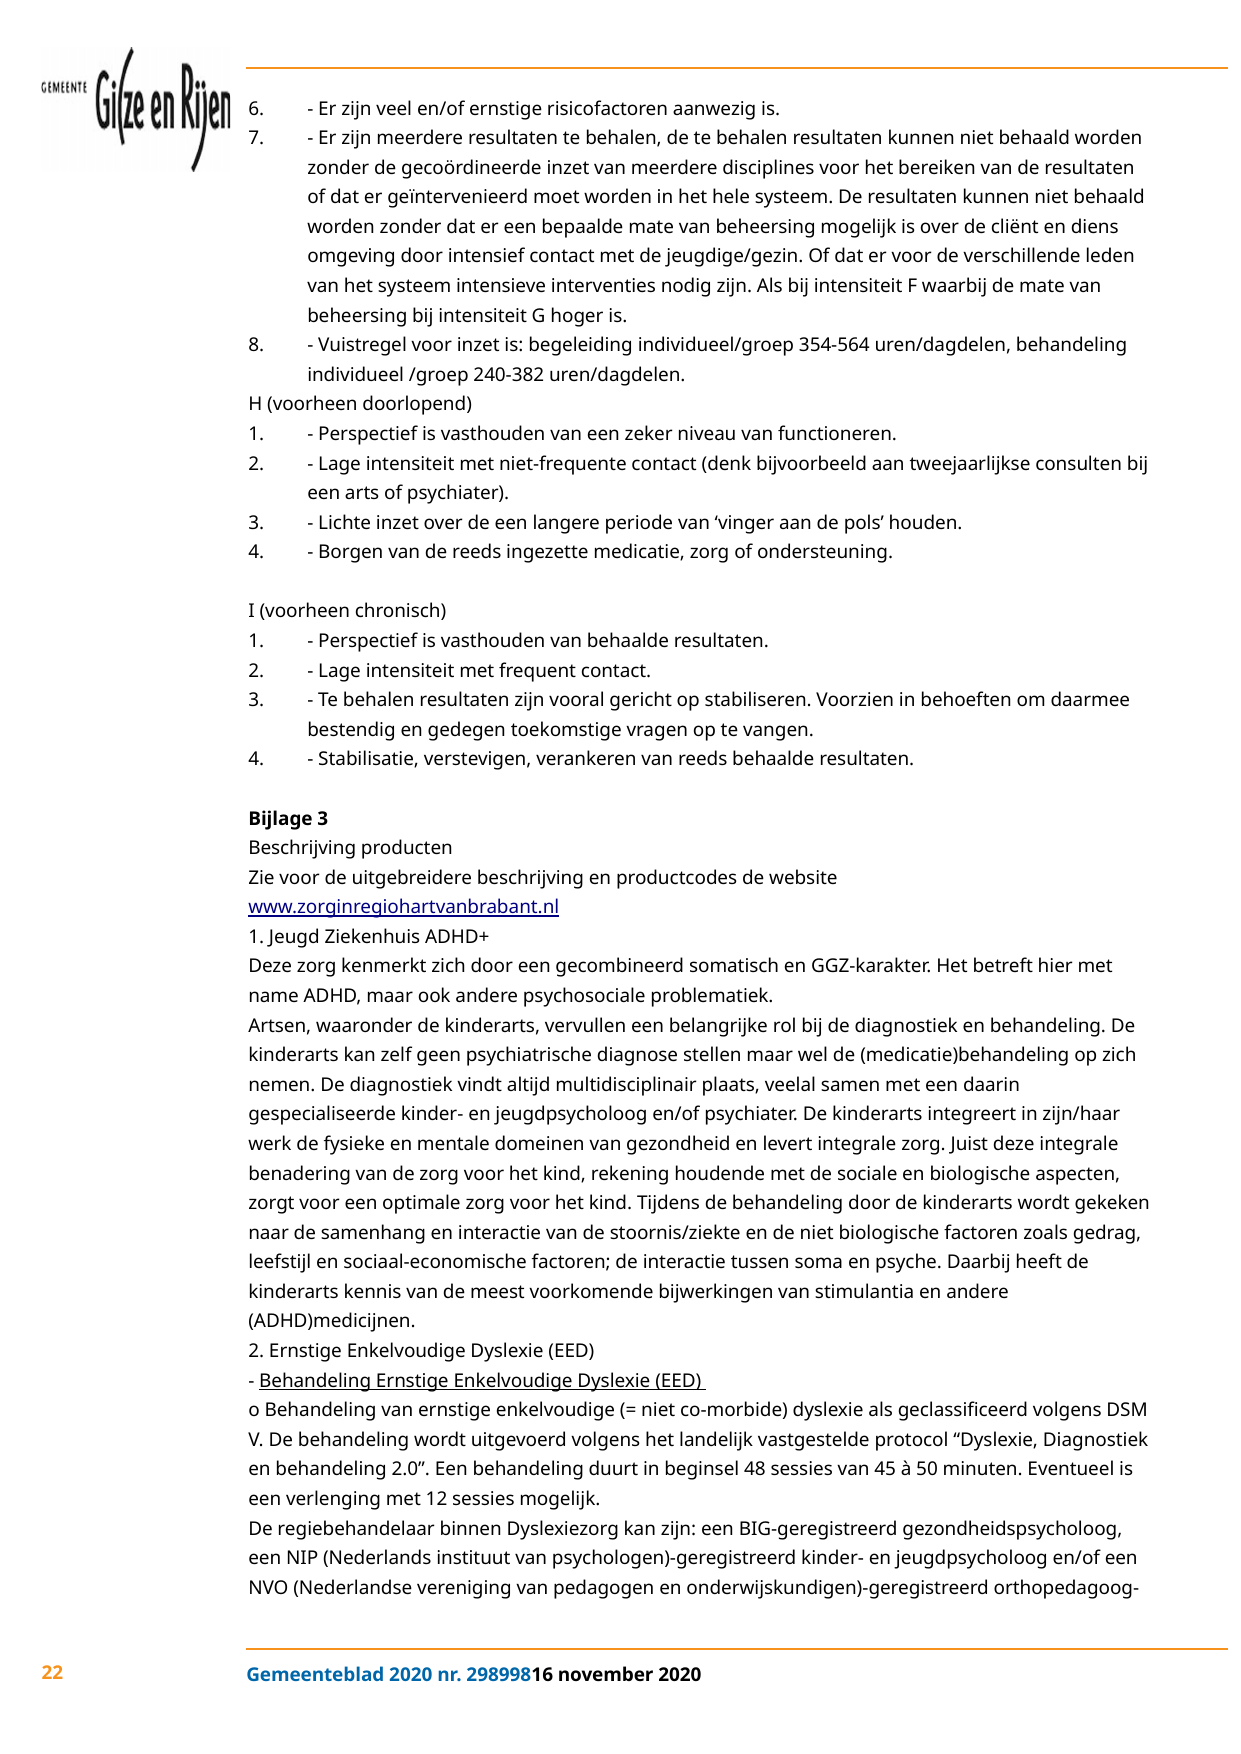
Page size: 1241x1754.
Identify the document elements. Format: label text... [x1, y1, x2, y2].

list - Perspectief is vasthouden van behaalde resultaten. [248, 627, 1152, 653]
list - Perspectief is vasthouden van een zeker niveau van functioneren. [248, 420, 1152, 446]
text Zie voor de uitgebreidere beschrijving en productcodes de website www.zorginregiohartvanbrabant.nl [248, 864, 1152, 919]
list - Lichte inzet over de een langere periode van ‘vinger aan de pols’ houden. [248, 509, 1152, 535]
list - Vuistregel voor inzet is: begeleiding individueel/groep 354-564 uren/dagdelen, behandeling individueel /groep 240-382 uren/dagdelen. [248, 331, 1152, 387]
text Deze zorg kenmerkt zich door een gecombineerd somatisch en GGZ-karakter. Het betreft hier met name ADHD, maar ook andere psychosociale problematiek. [248, 953, 1152, 1008]
list - Stabilisatie, verstevigen, verankeren van reeds behaalde resultaten. [248, 746, 1152, 771]
list - Lage intensiteit met frequent contact. [248, 657, 1152, 683]
picture [41, 47, 231, 172]
list - Lage intensiteit met niet-frequente contact (denk bijvoorbeeld aan tweejaarlijkse consulten bij een arts of psychiater). [248, 450, 1152, 505]
list - Er zijn meerdere resultaten te behalen, de te behalen resultaten kunnen niet behaald worden zonder de gecoördineerde inzet van meerdere disciplines voor het bereiken van de resultaten of dat er geïntervenieerd moet worden in het hele systeem. De resultaten kunnen niet behaald worden zonder dat er een bepaalde mate van beheersing mogelijk is over de cliënt en diens omgeving door intensief contact met de jeugdige/gezin. Of dat er voor de verschillende leden van het systeem intensieve interventies nodig zijn. Als bij intensiteit F waarbij de mate van beheersing bij intensiteit G hoger is. [248, 124, 1152, 328]
list - Er zijn veel en/of ernstige risicofactoren aanwezig is. [248, 95, 1152, 121]
text Bijlage 3 [248, 805, 1152, 831]
text - Behandeling Ernstige Enkelvoudige Dyslexie (EED) [248, 1367, 1152, 1393]
text De regiebehandelaar binnen Dyslexiezorg kan zijn: een BIG-geregistreerd gezondheidspsycholoog, een NIP (Nederlands instituut van psychologen)-geregistreerd kinder- en jeugdpsycholoog en/of een NVO (Nederlandse vereniging van pedagogen en onderwijskundigen)-geregistreerd orthopedagoog- [248, 1515, 1152, 1600]
text o Behandeling van ernstige enkelvoudige (= niet co-morbide) dyslexie als geclassificeerd volgens DSM V. De behandeling wordt uitgevoerd volgens het landelijk vastgestelde protocol “Dyslexie, Diagnostiek en behandeling 2.0”. Een behandeling duurt in beginsel 48 sessies van 45 à 50 minuten. Eventueel is een verlenging met 12 sessies mogelijk. [248, 1396, 1152, 1511]
text Artsen, waaronder de kinderarts, vervullen een belangrijke rol bij de diagnostiek en behandeling. De kinderarts kan zelf geen psychiatrische diagnose stellen maar wel de (medicatie)behandeling op zich nemen. De diagnostiek vindt altijd multidisciplinair plaats, veelal samen met een daarin gespecialiseerde kinder- en jeugdpsycholoog en/of psychiater. De kinderarts integreert in zijn/haar werk de fysieke en mentale domeinen van gezondheid en levert integrale zorg. Juist deze integrale benadering van de zorg voor het kind, rekening houdende met de sociale en biologische aspecten, zorgt voor een optimale zorg voor het kind. Tijdens de behandeling door de kinderarts wordt gekeken naar de samenhang en interactie van de stoornis/ziekte en de niet biologische factoren zoals gedrag, leefstijl en sociaal-economische factoren; de interactie tussen soma en psyche. Daarbij heeft de kinderarts kennis van de meest voorkomende bijwerkingen van stimulantia en andere (ADHD)medicijnen. [248, 1012, 1152, 1333]
text 2. Ernstige Enkelvoudige Dyslexie (EED) [248, 1337, 1152, 1363]
list - Te behalen resultaten zijn vooral gericht op stabiliseren. Voorzien in behoeften om daarmee bestendig en gedegen toekomstige vragen op te vangen. [248, 686, 1152, 742]
list - Borgen van de reeds ingezette medicatie, zorg of ondersteuning. [248, 538, 1152, 564]
text 1. Jeugd Ziekenhuis ADHD+ [248, 923, 1152, 949]
text H (voorheen doorlopend) [248, 391, 1152, 416]
text I (voorheen chronisch) [248, 598, 1152, 623]
text Beschrijving producten [248, 834, 1152, 860]
